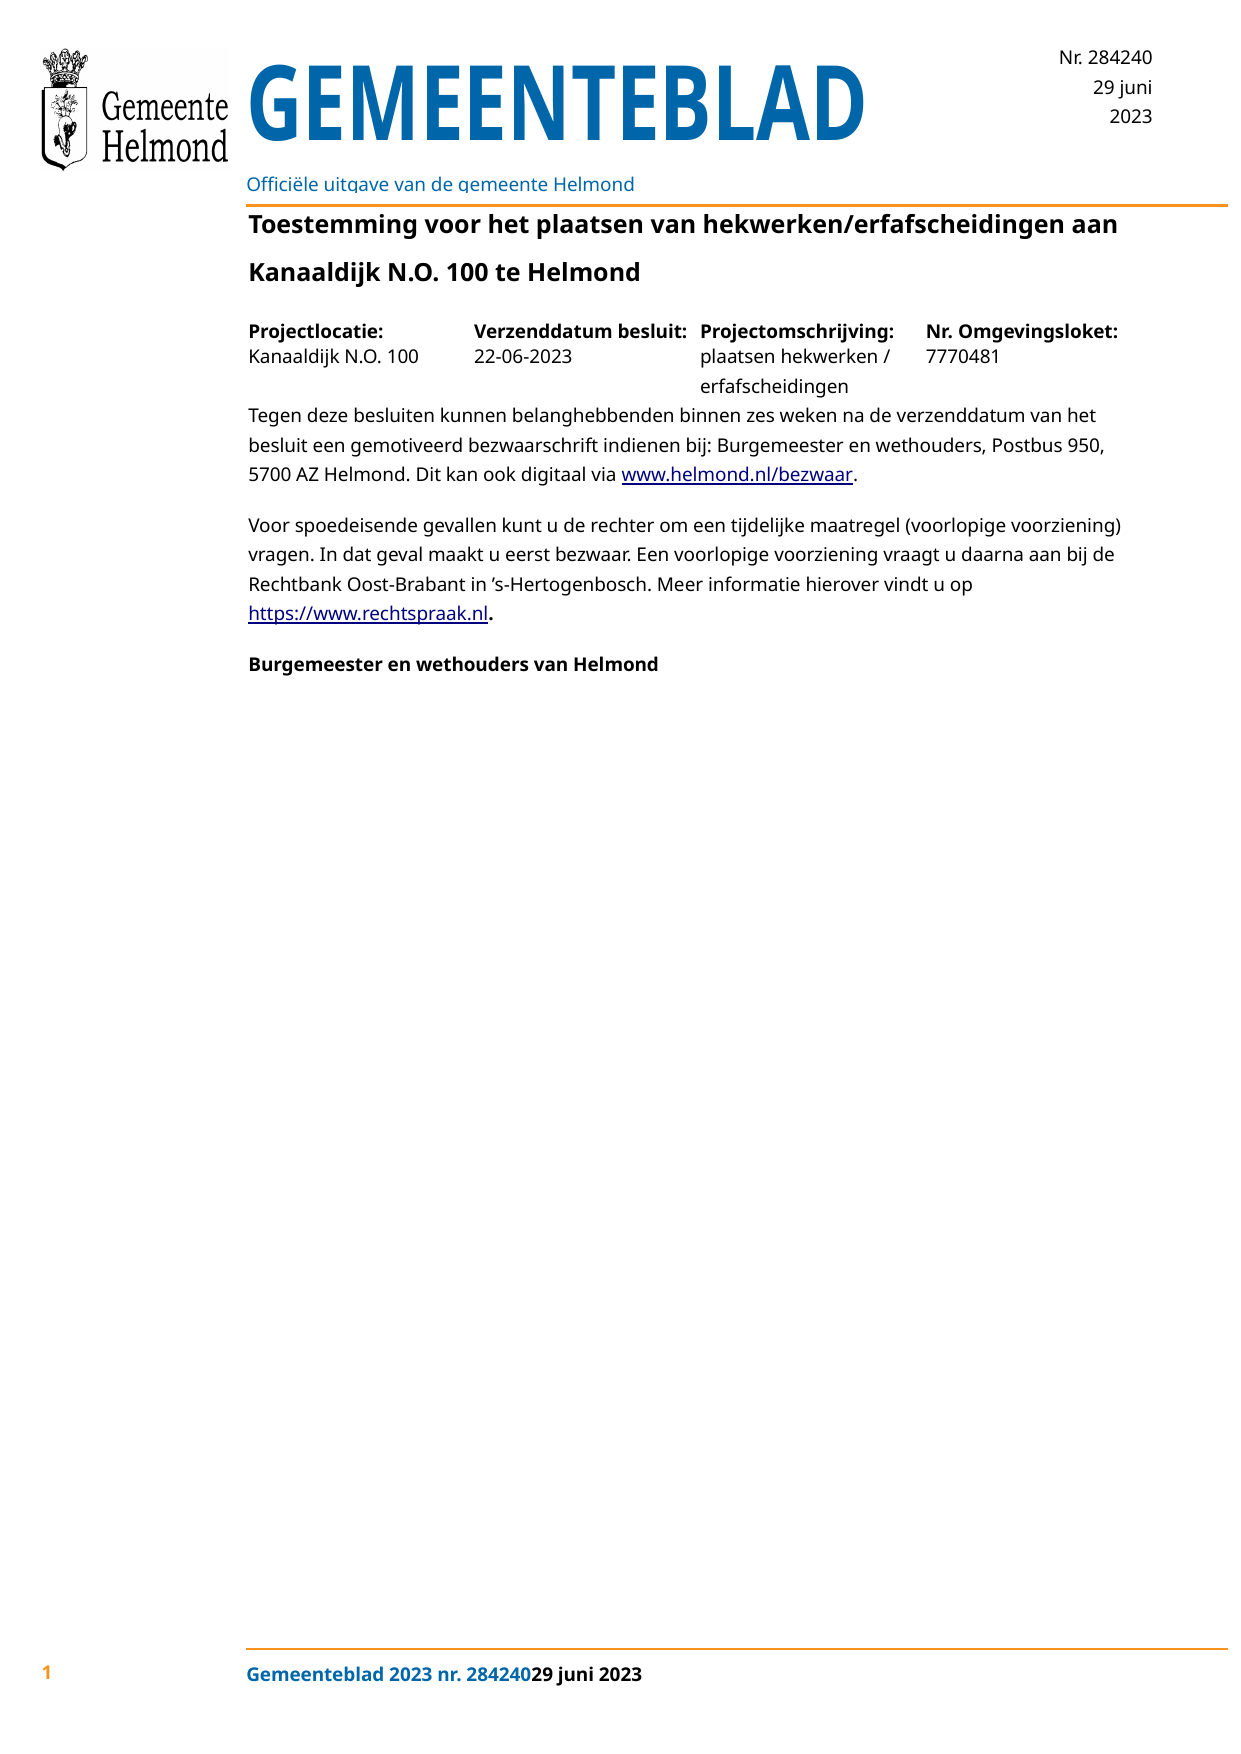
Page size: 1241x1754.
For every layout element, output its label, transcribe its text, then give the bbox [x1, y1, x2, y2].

table_cell 22-06-2023 [474, 344, 700, 399]
table_header Nr. Omgevingsloket: [926, 318, 1152, 344]
table_cell Kanaaldijk N.O. 100 [248, 344, 474, 399]
table_header Projectlocatie: [248, 318, 474, 344]
table_cell 7770481 [926, 344, 1152, 399]
table_header Projectomschrijving: [700, 318, 926, 344]
text Voor spoedeisende gevallen kunt u de rechter om een tijdelijke maatregel (voorlopige voorziening) vragen. In dat geval maakt u eerst bezwaar. Een voorlopige voorziening vraagt u daarna aan bij de Rechtbank Oost-Brabant in ’s-Hertogenbosch. Meer informatie hierover vindt u op https://www.rechtspraak.nl. [248, 512, 1152, 626]
text Burgemeester en wethouders van Helmond [248, 651, 1152, 677]
table_cell plaatsen hekwerken / erfafscheidingen [700, 344, 926, 399]
table_header Verzenddatum besluit: [474, 318, 700, 344]
text Toestemming voor het plaatsen van hekwerken/erfafscheidingen aan Kanaaldijk N.O. 100 te Helmond [248, 207, 1152, 288]
text Tegen deze besluiten kunnen belanghebbenden binnen zes weken na de verzenddatum van het besluit een gemotiveerd bezwaarschrift indienen bij: Burgemeester en wethouders, Postbus 950, 5700 AZ Helmond. Dit kan ook digitaal via www.helmond.nl/bezwaar. [248, 402, 1152, 487]
picture [41, 47, 231, 172]
